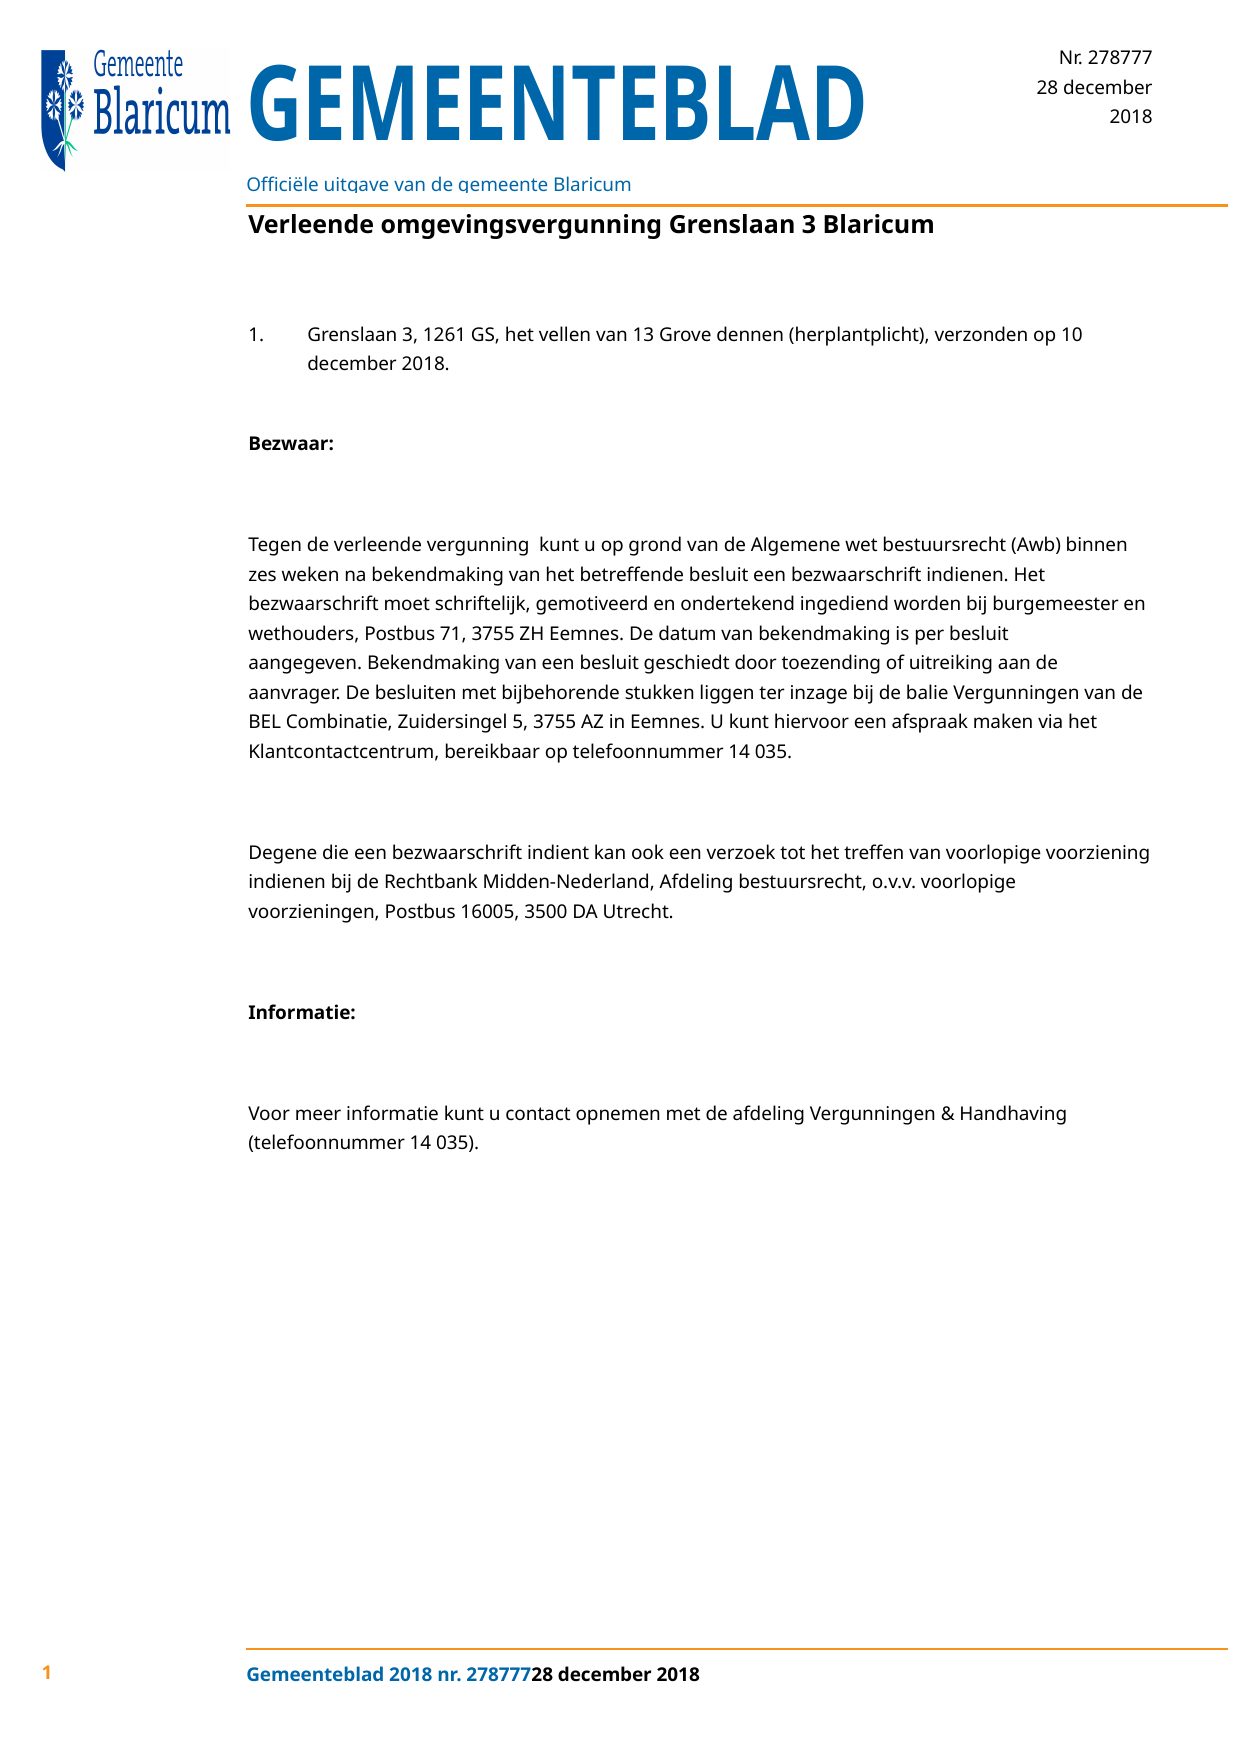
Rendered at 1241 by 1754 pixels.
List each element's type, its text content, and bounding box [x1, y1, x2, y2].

text Degene die een bezwaarschrift indient kan ook een verzoek tot het treffen van voorlopige voorziening indienen bij de Rechtbank Midden-Nederland, Afdeling bestuursrecht, o.v.v. voorlopige voorzieningen, Postbus 16005, 3500 DA Utrecht. [248, 839, 1152, 924]
text Tegen de verleende vergunning kunt u op grond van de Algemene wet bestuursrecht (Awb) binnen zes weken na bekendmaking van het betreffende besluit een bezwaarschrift indienen. Het bezwaarschrift moet schriftelijk, gemotiveerd en ondertekend ingediend worden bij burgemeester en wethouders, Postbus 71, 3755 ZH Eemnes. De datum van bekendmaking is per besluit aangegeven. Bekendmaking van een besluit geschiedt door toezending of uitreiking aan de aanvrager. De besluiten met bijbehorende stukken liggen ter inzage bij de balie Vergunningen van de BEL Combinatie, Zuidersingel 5, 3755 AZ in Eemnes. U kunt hiervoor een afspraak maken via het Klantcontactcentrum, bereikbaar op telefoonnummer 14 035. [248, 531, 1152, 764]
picture [41, 47, 231, 172]
text Informatie: [248, 999, 1152, 1025]
text Bezwaar: [248, 430, 1152, 456]
list Grenslaan 3, 1261 GS, het vellen van 13 Grove dennen (herplantplicht), verzonden op 10 december 2018. [248, 321, 1152, 376]
text Voor meer informatie kunt u contact opnemen met de afdeling Vergunningen & Handhaving (telefoonnummer 14 035). [248, 1100, 1152, 1155]
text Verleende omgevingsvergunning Grenslaan 3 Blaricum [248, 207, 1152, 241]
